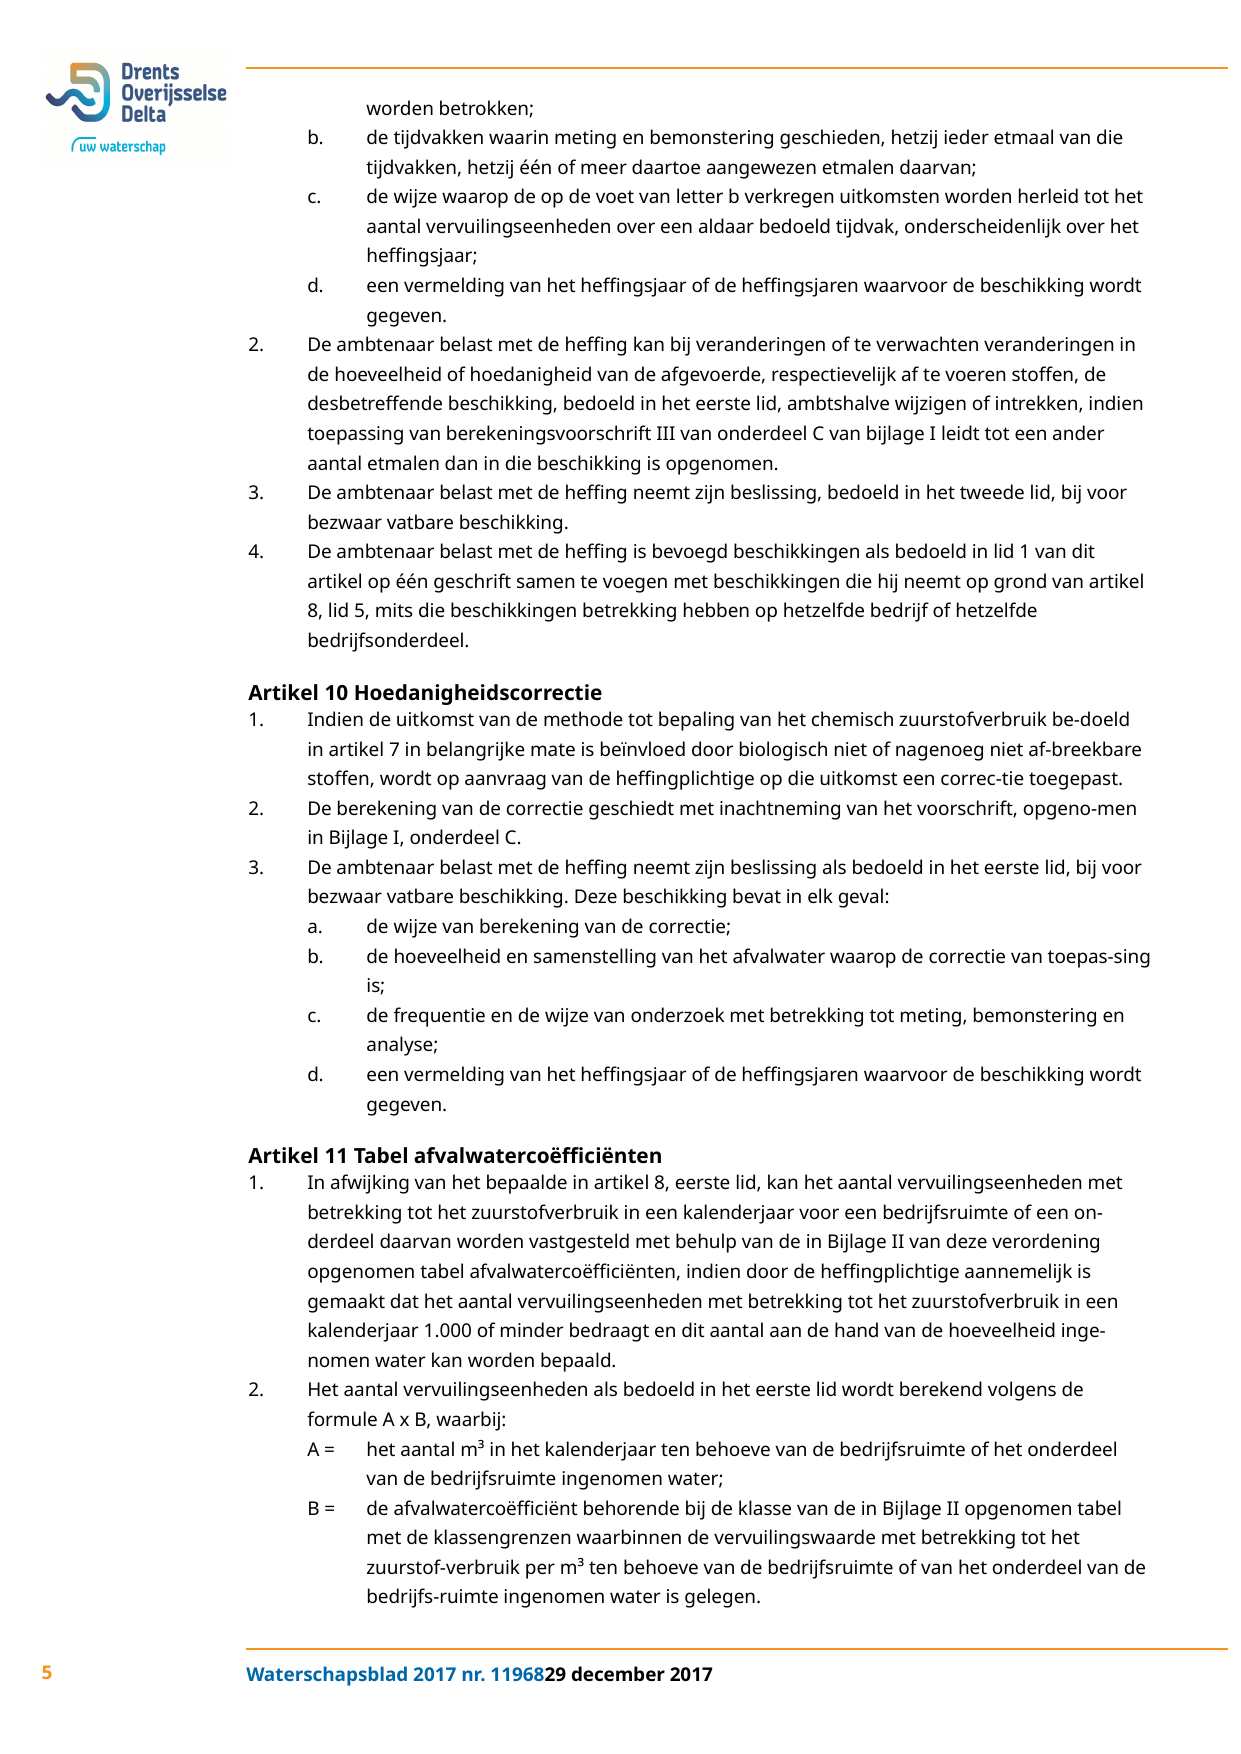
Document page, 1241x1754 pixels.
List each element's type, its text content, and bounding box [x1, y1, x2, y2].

text Artikel 11 Tabel afvalwatercoëfficiënten [248, 1141, 1152, 1169]
list De ambtenaar belast met de heffing is bevoegd beschikkingen als bedoeld in lid 1 van dit artikel op één geschrift samen te voegen met beschikkingen die hij neemt op grond van artikel 8, lid 5, mits die beschikkingen betrekking hebben op hetzelfde bedrijf of hetzelfde bedrijfsonderdeel. [248, 538, 1152, 653]
list een vermelding van het heffingsjaar of de heffingsjaren waarvoor de beschikking wordt gegeven. [307, 272, 1152, 328]
list De berekening van de correctie geschiedt met inachtneming van het voorschrift, opgeno-men in Bijlage I, onderdeel C. [248, 795, 1152, 850]
picture [41, 47, 231, 172]
list het aantal m³ in het kalenderjaar ten behoeve van de bedrijfsruimte of het onderdeel van de bedrijfsruimte ingenomen water; [307, 1436, 1152, 1491]
list de afvalwatercoëfficiënt behorende bij de klasse van de in Bijlage II opgenomen tabel met de klassengrenzen waarbinnen de vervuilingswaarde met betrekking tot het zuurstof-verbruik per m³ ten behoeve van de bedrijfsruimte of van het onderdeel van de bedrijfs-ruimte ingenomen water is gelegen. [307, 1495, 1152, 1609]
list worden betrokken; [307, 95, 1152, 121]
list De ambtenaar belast met de heffing neemt zijn beslissing, bedoeld in het tweede lid, bij voor bezwaar vatbare beschikking. [248, 479, 1152, 535]
list Indien de uitkomst van de methode tot bepaling van het chemisch zuurstofverbruik be-doeld in artikel 7 in belangrijke mate is beïnvloed door biologisch niet of nagenoeg niet af-breekbare stoffen, wordt op aanvraag van de heffingplichtige op die uitkomst een correc-tie toegepast. [248, 706, 1152, 791]
list de tijdvakken waarin meting en bemonstering geschieden, hetzij ieder etmaal van die tijdvakken, hetzij één of meer daartoe aangewezen etmalen daarvan; [307, 124, 1152, 180]
list De ambtenaar belast met de heffing kan bij veranderingen of te verwachten veranderingen in de hoeveelheid of hoedanigheid van de afgevoerde, respectievelijk af te voeren stoffen, de desbetreffende beschikking, bedoeld in het eerste lid, ambtshalve wijzigen of intrekken, indien toepassing van berekeningsvoorschrift III van onderdeel C van bijlage I leidt tot een ander aantal etmalen dan in die beschikking is opgenomen. [248, 331, 1152, 476]
list de frequentie en de wijze van onderzoek met betrekking tot meting, bemonstering en analyse; [307, 1002, 1152, 1057]
list Het aantal vervuilingseenheden als bedoeld in het eerste lid wordt berekend volgens de formule A x B, waarbij: [248, 1377, 1152, 1432]
list de wijze waarop de op de voet van letter b verkregen uitkomsten worden herleid tot het aantal vervuilingseenheden over een aldaar bedoeld tijdvak, onderscheidenlijk over het heffingsjaar; [307, 183, 1152, 268]
list de hoeveelheid en samenstelling van het afvalwater waarop de correctie van toepas-sing is; [307, 943, 1152, 998]
list De ambtenaar belast met de heffing neemt zijn beslissing als bedoeld in het eerste lid, bij voor bezwaar vatbare beschikking. Deze beschikking bevat in elk geval: [248, 854, 1152, 909]
text Artikel 10 Hoedanigheidscorrectie [248, 678, 1152, 706]
list de wijze van berekening van de correctie; [307, 913, 1152, 939]
list een vermelding van het heffingsjaar of de heffingsjaren waarvoor de beschikking wordt gegeven. [307, 1061, 1152, 1116]
list In afwijking van het bepaalde in artikel 8, eerste lid, kan het aantal vervuilingseenheden met betrekking tot het zuurstofverbruik in een kalenderjaar voor een bedrijfsruimte of een on-derdeel daarvan worden vastgesteld met behulp van de in Bijlage II van deze verordening opgenomen tabel afvalwatercoëfficiënten, indien door de heffingplichtige aannemelijk is gemaakt dat het aantal vervuilingseenheden met betrekking tot het zuurstofverbruik in een kalenderjaar 1.000 of minder bedraagt en dit aantal aan de hand van de hoeveelheid inge-nomen water kan worden bepaald. [248, 1169, 1152, 1373]
